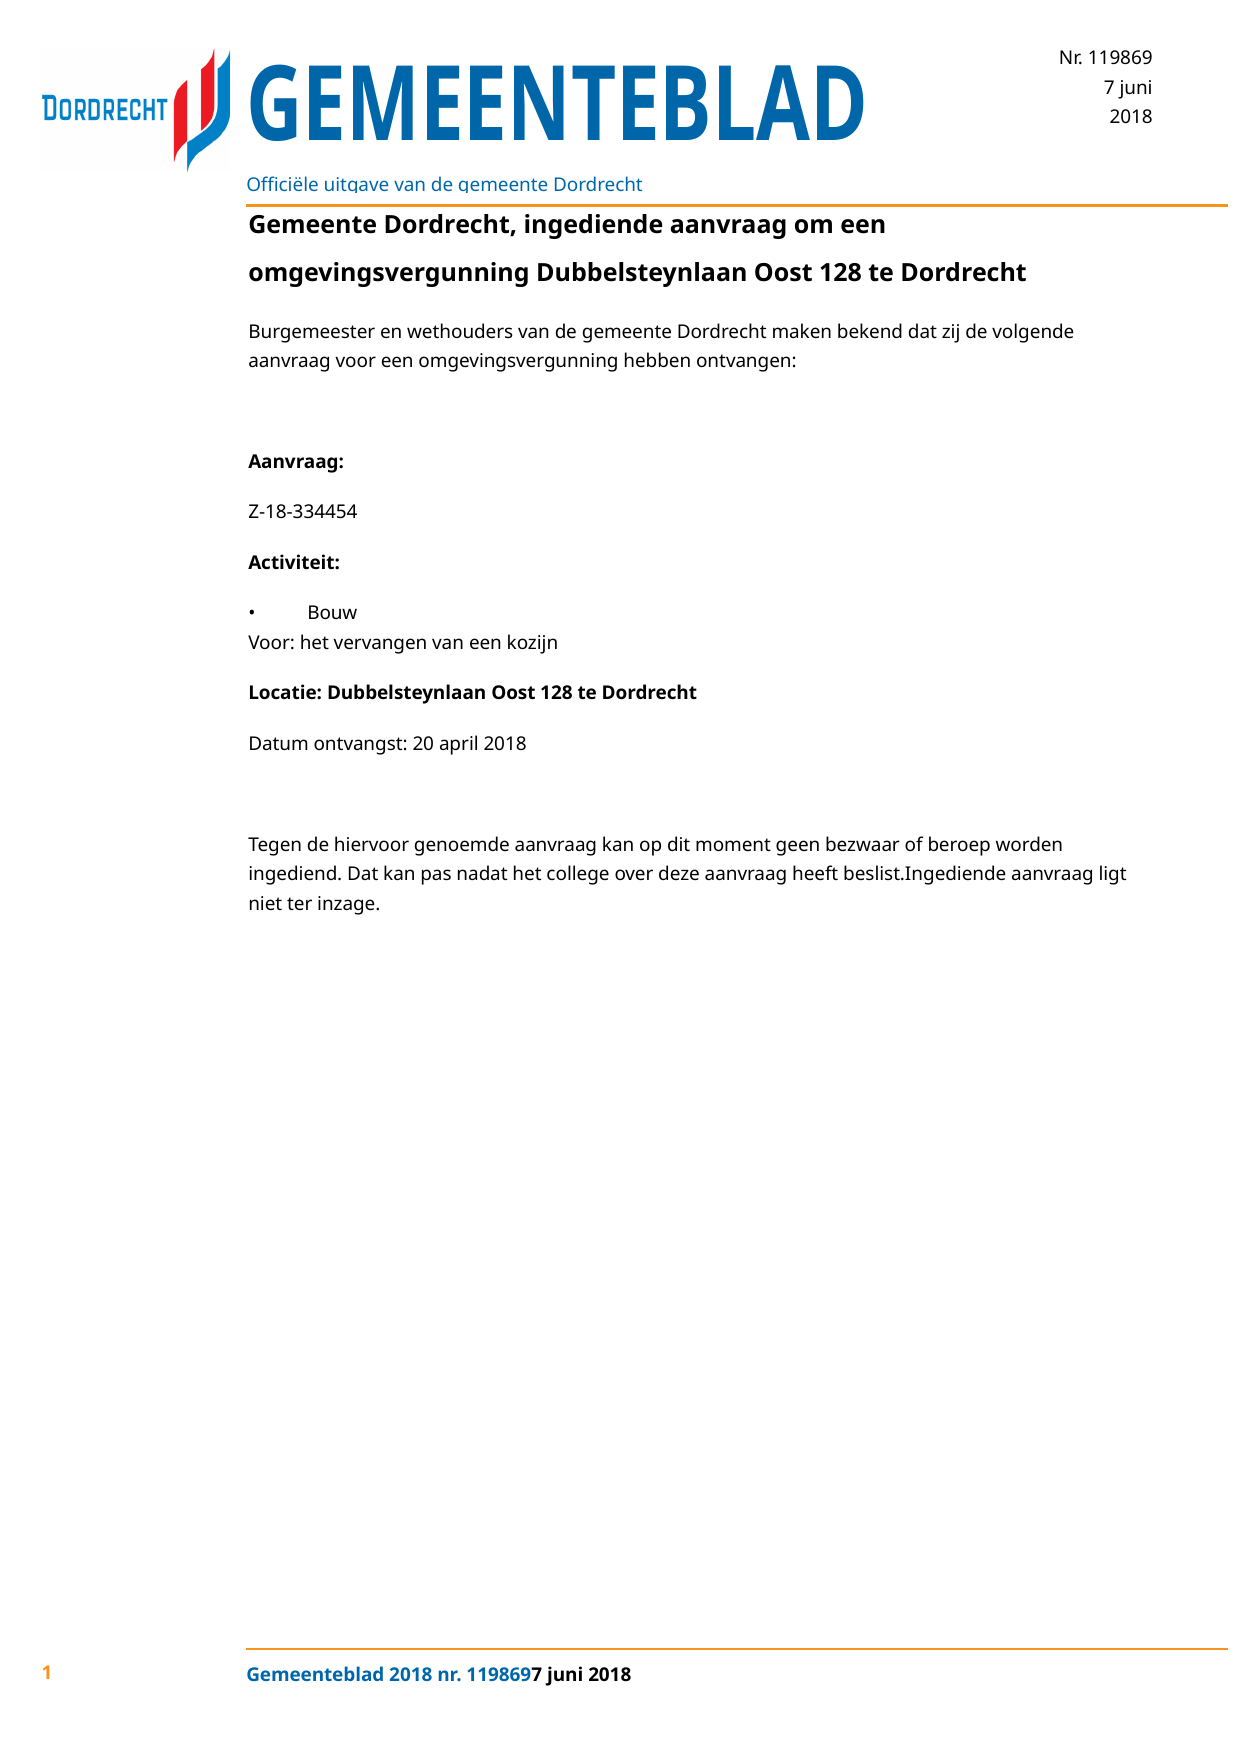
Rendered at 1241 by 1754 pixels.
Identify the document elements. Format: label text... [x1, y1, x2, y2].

text Locatie: Dubbelsteynlaan Oost 128 te Dordrecht [248, 679, 1152, 705]
text Z-18-334454 [248, 499, 1152, 524]
text Activiteit: [248, 549, 1152, 575]
list Bouw [248, 599, 1152, 625]
picture [41, 47, 231, 172]
text Burgemeester en wethouders van de gemeente Dordrecht maken bekend dat zij de volgende aanvraag voor een omgevingsvergunning hebben ontvangen: [248, 318, 1152, 373]
text Tegen de hiervoor genoemde aanvraag kan op dit moment geen bezwaar of beroep worden ingediend. Dat kan pas nadat het college over deze aanvraag heeft beslist.Ingediende aanvraag ligt niet ter inzage. [248, 831, 1152, 916]
text Gemeente Dordrecht, ingediende aanvraag om een omgevingsvergunning Dubbelsteynlaan Oost 128 te Dordrecht [248, 207, 1152, 288]
text Aanvraag: [248, 448, 1152, 474]
text Voor: het vervangen van een kozijn [248, 629, 1152, 655]
text Datum ontvangst: 20 april 2018 [248, 730, 1152, 756]
